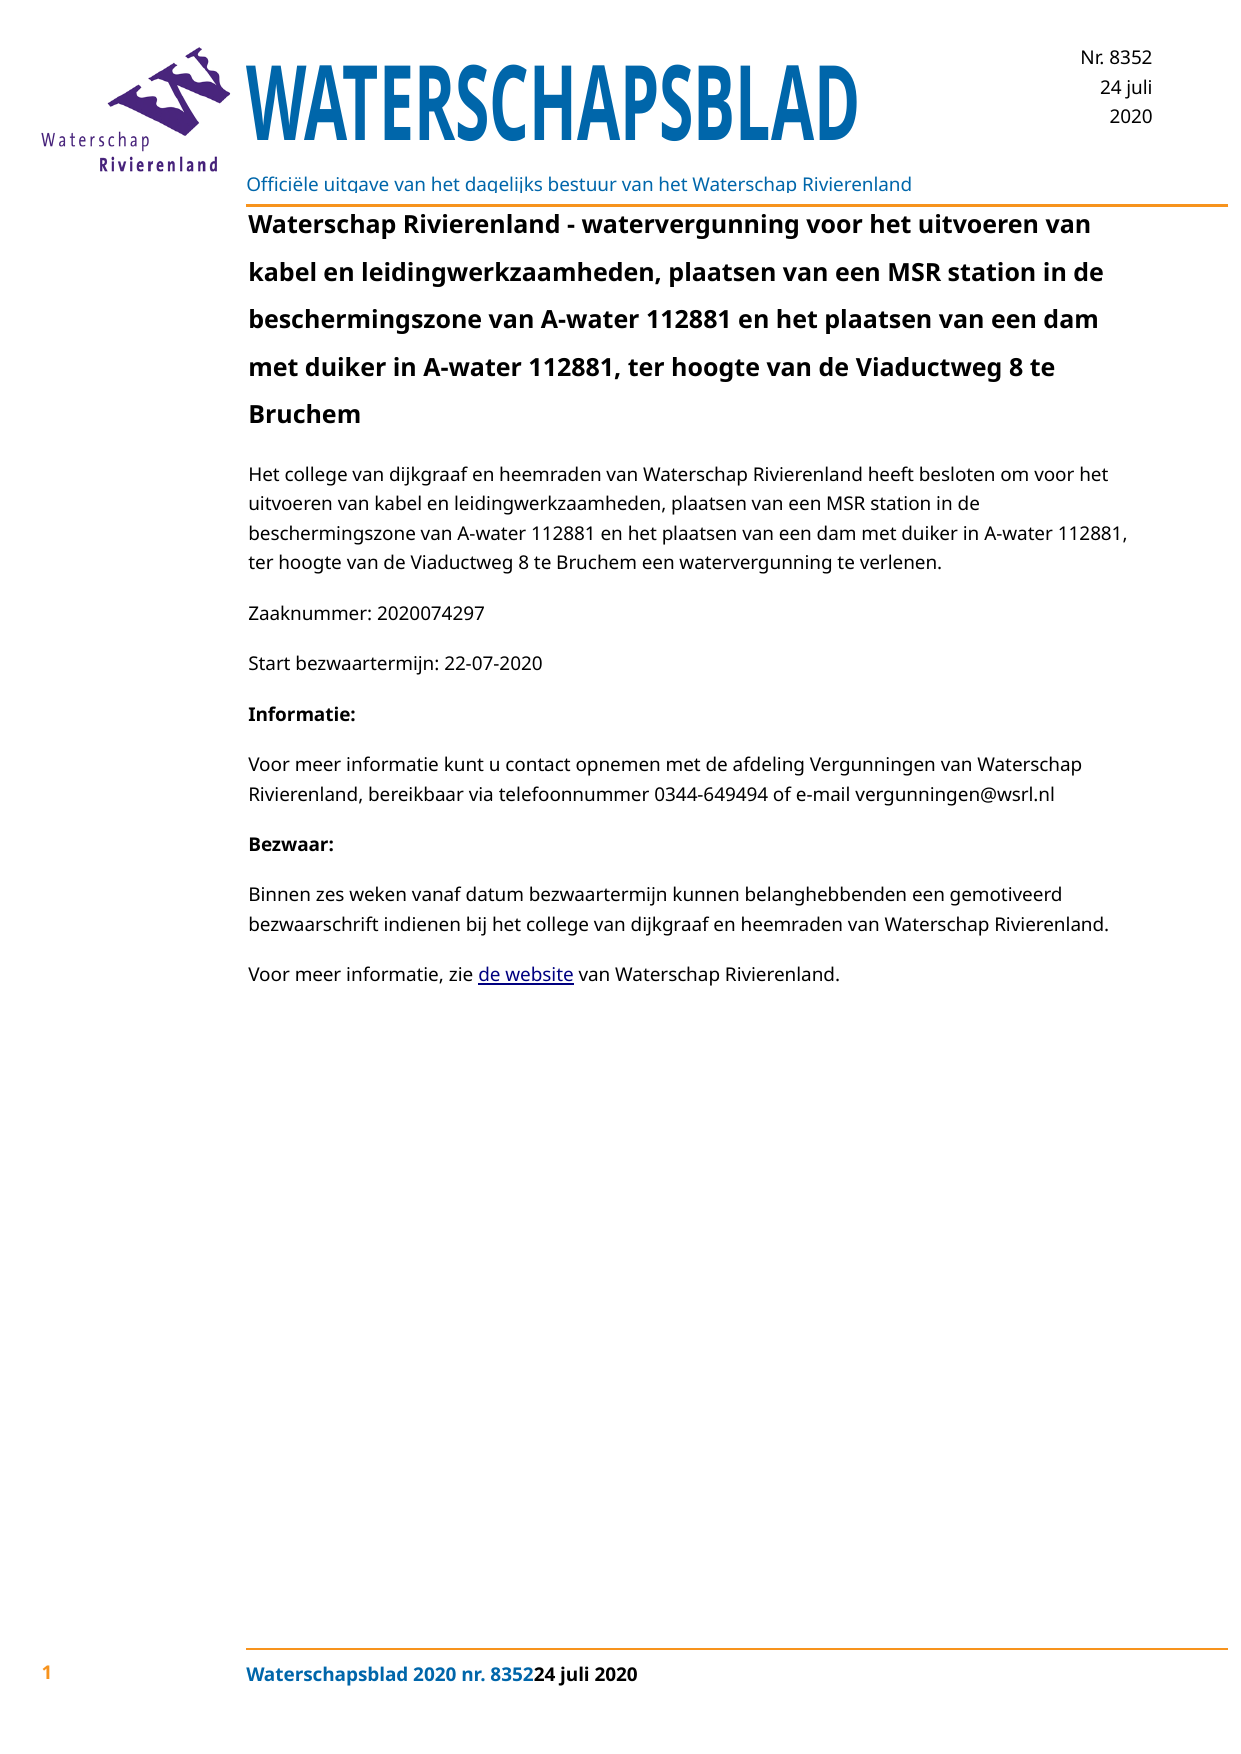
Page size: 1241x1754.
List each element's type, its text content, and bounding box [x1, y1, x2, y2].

text Zaaknummer: 2020074297 [248, 600, 1152, 626]
picture [41, 47, 231, 172]
text Waterschap Rivierenland - watervergunning voor het uitvoeren van kabel en leidingwerkzaamheden, plaatsen van een MSR station in de beschermingszone van A-water 112881 en het plaatsen van een dam met duiker in A-water 112881, ter hoogte van de Viaductweg 8 te Bruchem [248, 207, 1152, 431]
text Voor meer informatie kunt u contact opnemen met de afdeling Vergunningen van Waterschap Rivierenland, bereikbaar via telefoonnummer 0344-649494 of e-mail vergunningen@wsrl.nl [248, 751, 1152, 806]
text Bezwaar: [248, 831, 1152, 857]
text Informatie: [248, 701, 1152, 726]
text Start bezwaartermijn: 22-07-2020 [248, 650, 1152, 676]
text Voor meer informatie, zie de website van Waterschap Rivierenland. [248, 962, 1152, 987]
text Het college van dijkgraaf en heemraden van Waterschap Rivierenland heeft besloten om voor het uitvoeren van kabel en leidingwerkzaamheden, plaatsen van een MSR station in de beschermingszone van A-water 112881 en het plaatsen van een dam met duiker in A-water 112881, ter hoogte van de Viaductweg 8 te Bruchem een watervergunning te verlenen. [248, 461, 1152, 575]
text Binnen zes weken vanaf datum bezwaartermijn kunnen belanghebbenden een gemotiveerd bezwaarschrift indienen bij het college van dijkgraaf en heemraden van Waterschap Rivierenland. [248, 882, 1152, 937]
